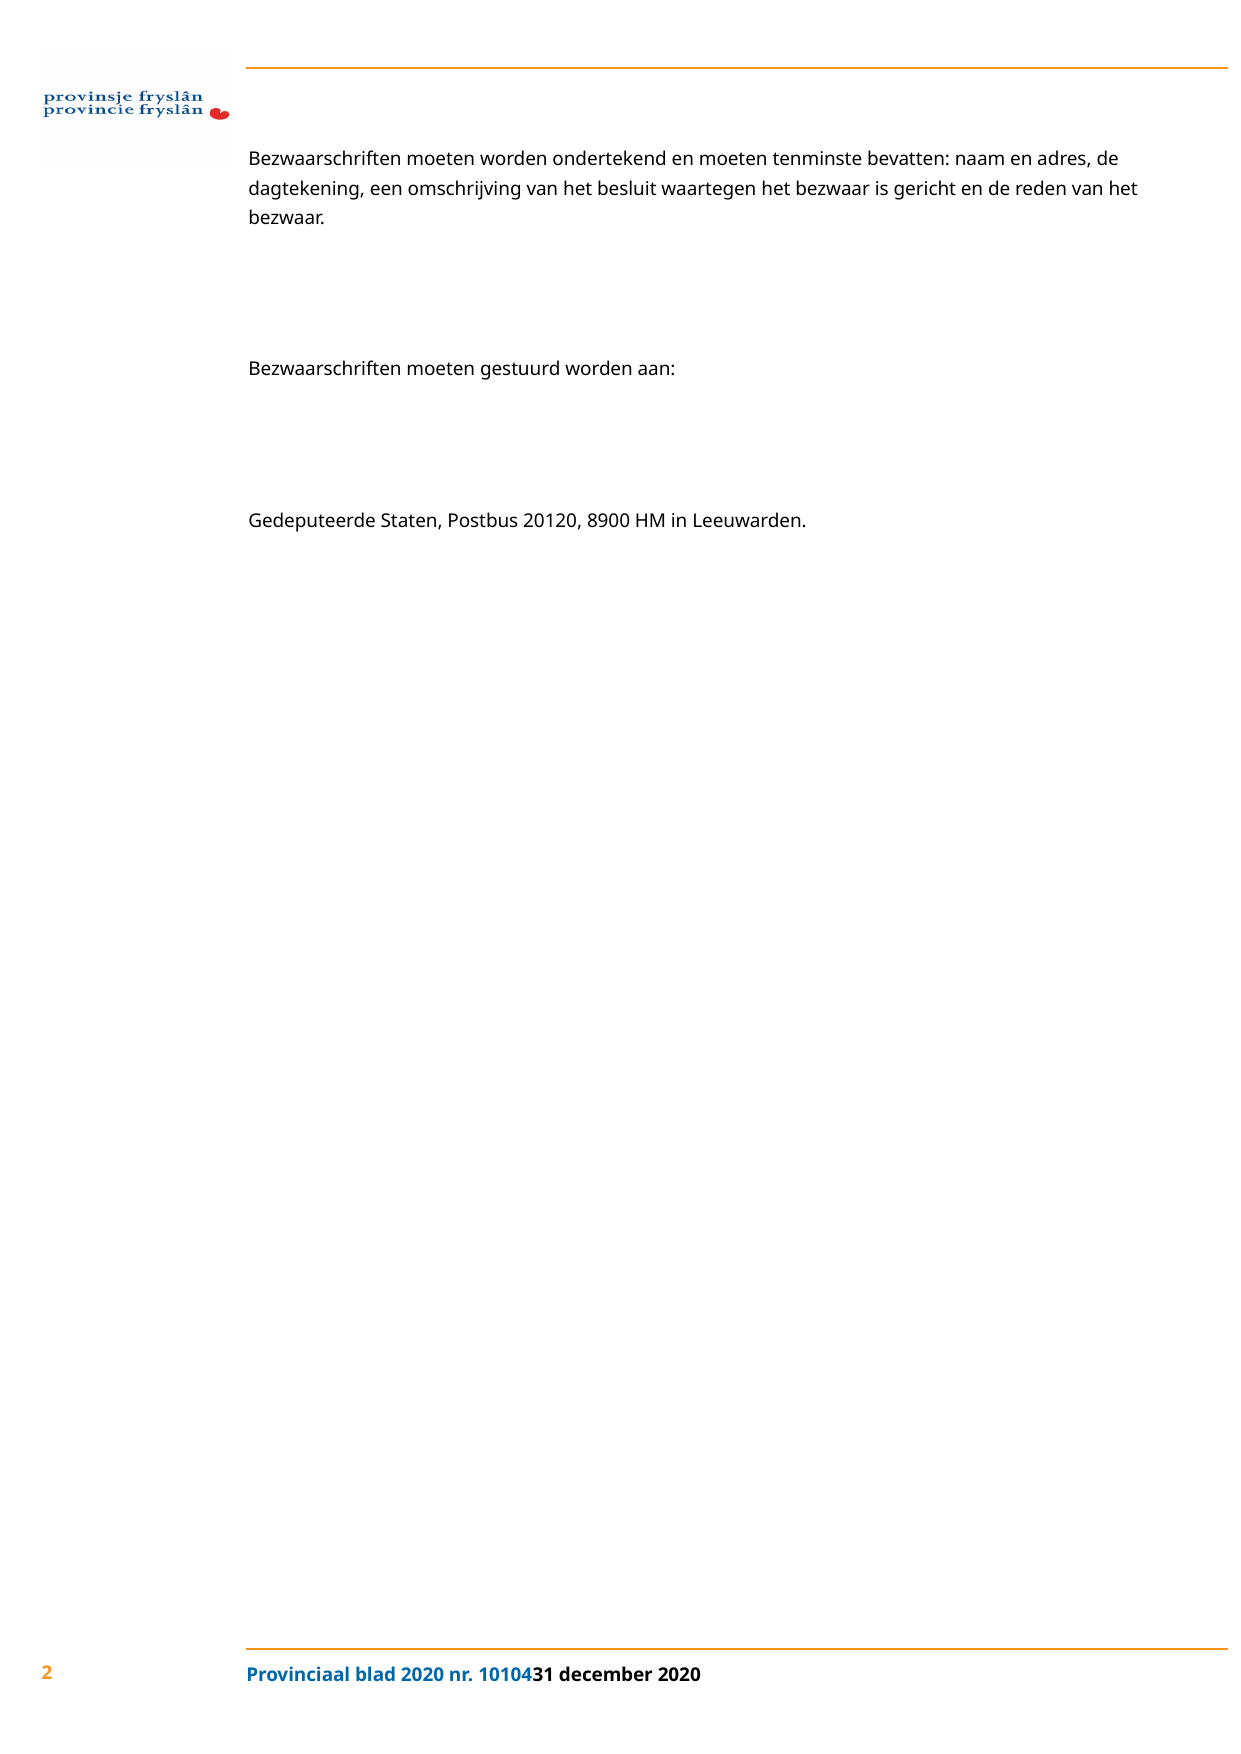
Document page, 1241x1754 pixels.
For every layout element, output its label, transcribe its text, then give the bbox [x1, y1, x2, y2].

text Bezwaarschriften moeten worden ondertekend en moeten tenminste bevatten: naam en adres, de dagtekening, een omschrijving van het besluit waartegen het bezwaar is gericht en de reden van het bezwaar. [248, 145, 1152, 230]
text Gedeputeerde Staten, Postbus 20120, 8900 HM in Leeuwarden. [248, 507, 1152, 533]
text Bezwaarschriften moeten gestuurd worden aan: [248, 356, 1152, 381]
picture [41, 47, 231, 172]
